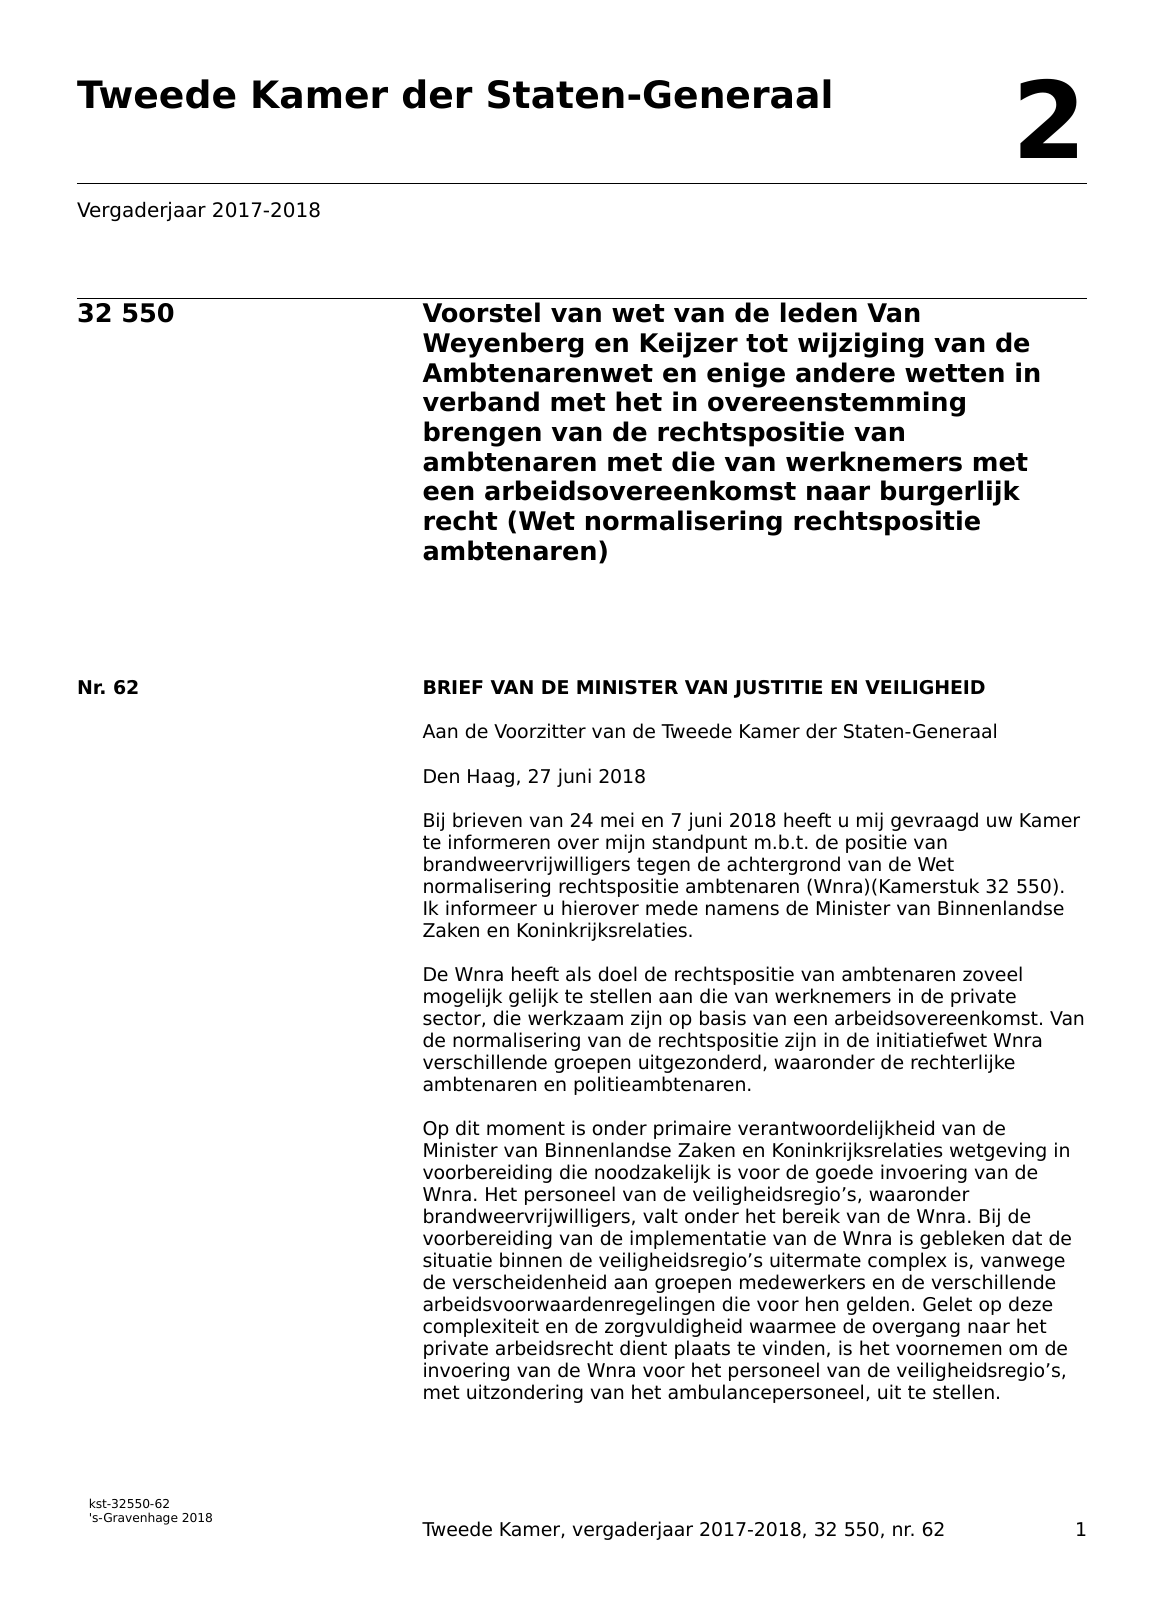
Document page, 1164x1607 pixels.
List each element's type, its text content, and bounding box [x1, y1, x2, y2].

text Den Haag, 27 juni 2018 [422, 766, 1087, 787]
text Aan de Voorzitter van de Tweede Kamer der Staten-Generaal [422, 721, 1087, 743]
text Op dit moment is onder primaire verantwoordelijkheid van de Minister van Binnenlandse Zaken en Koninkrijksrelaties wetgeving in voorbereiding die noodzakelijk is voor de goede invoering van de Wnra. Het personeel van de veiligheidsregio’s, waaronder brandweervrijwilligers, valt onder het bereik van de Wnra. Bij de voorbereiding van de implementatie van de Wnra is gebleken dat de situatie binnen de veiligheidsregio’s uitermate complex is, vanwege de verscheidenheid aan groepen medewerkers en de verschillende arbeidsvoorwaardenregelingen die voor hen gelden. Gelet op deze complexiteit en de zorgvuldigheid waarmee de overgang naar het private arbeidsrecht dient plaats te vinden, is het voornemen om de invoering van de Wnra voor het personeel van de veiligheidsregio’s, met uitzondering van het ambulancepersoneel, uit te stellen. [422, 1118, 1087, 1403]
text Bij brieven van 24 mei en 7 juni 2018 heeft u mij gevraagd uw Kamer te informeren over mijn standpunt m.b.t. de positie van brandweervrijwilligers tegen de achtergrond van de Wet normalisering rechtspositie ambtenaren (Wnra)(Kamerstuk 32 550). Ik informeer u hierover mede namens de Minister van Binnenlandse Zaken en Koninkrijksrelaties. [422, 810, 1087, 942]
subtitle Nr. 62 BRIEF VAN DE MINISTER VAN JUSTITIE EN VEILIGHEID [77, 677, 1087, 699]
table_header Tweede Kamer der Staten-Generaal [77, 59, 886, 183]
table_cell Vergaderjaar 2017-2018 [77, 184, 1087, 298]
table_header 2 [886, 59, 1087, 183]
text kst-32550-62 [88, 1497, 323, 1511]
subtitle 32 550 Voorstel van wet van de leden Van Weyenberg en Keijzer tot wijziging van de Ambtenarenwet en enige andere wetten in verband met het in overeenstemming brengen van de rechtspositie van ambtenaren met die van werknemers met een arbeidsovereenkomst naar burgerlijk recht (Wet normalisering rechtspositie ambtenaren) [77, 299, 1087, 566]
text 's-Gravenhage 2018 [88, 1511, 323, 1525]
text De Wnra heeft als doel de rechtspositie van ambtenaren zoveel mogelijk gelijk te stellen aan die van werknemers in de private sector, die werkzaam zijn op basis van een arbeidsovereenkomst. Van de normalisering van de rechtspositie zijn in de initiatiefwet Wnra verschillende groepen uitgezonderd, waaronder de rechterlijke ambtenaren en politieambtenaren. [422, 964, 1087, 1096]
